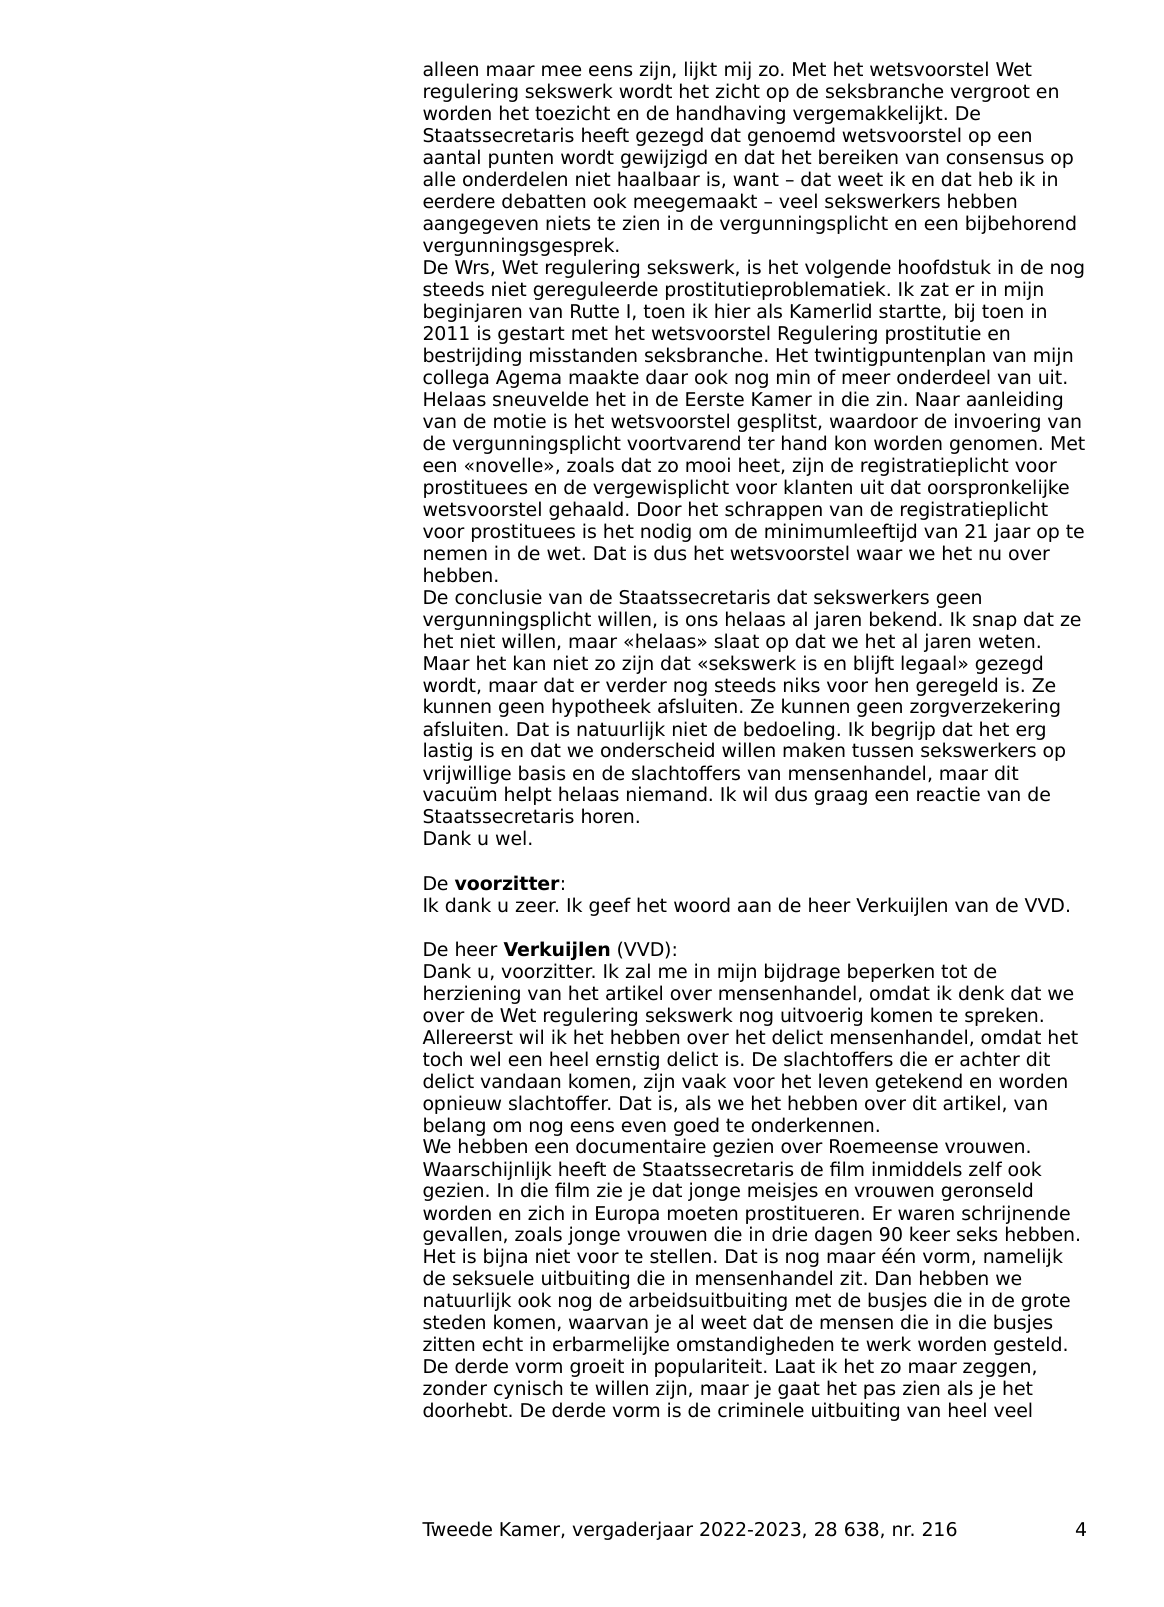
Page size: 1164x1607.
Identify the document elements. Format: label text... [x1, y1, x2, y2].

text We hebben een documentaire gezien over Roemeense vrouwen. Waarschijnlijk heeft de Staatssecretaris de film inmiddels zelf ook gezien. In die film zie je dat jonge meisjes en vrouwen geronseld worden en zich in Europa moeten prostitueren. Er waren schrijnende gevallen, zoals jonge vrouwen die in drie dagen 90 keer seks hebben. Het is bijna niet voor te stellen. Dat is nog maar één vorm, namelijk de seksuele uitbuiting die in mensenhandel zit. Dan hebben we natuurlijk ook nog de arbeidsuitbuiting met de busjes die in de grote steden komen, waarvan je al weet dat de mensen die in die busjes zitten echt in erbarmelijke omstandigheden te werk worden gesteld. De derde vorm groeit in populariteit. Laat ik het zo maar zeggen, zonder cynisch te willen zijn, maar je gaat het pas zien als je het doorhebt. De derde vorm is de criminele uitbuiting van heel veel [422, 1136, 1087, 1422]
text alleen maar mee eens zijn, lijkt mij zo. Met het wetsvoorstel Wet regulering sekswerk wordt het zicht op de seksbranche vergroot en worden het toezicht en de handhaving vergemakkelijkt. De Staatssecretaris heeft gezegd dat genoemd wetsvoorstel op een aantal punten wordt gewijzigd en dat het bereiken van consensus op alle onderdelen niet haalbaar is, want – dat weet ik en dat heb ik in eerdere debatten ook meegemaakt – veel sekswerkers hebben aangegeven niets te zien in de vergunningsplicht en een bijbehorend vergunningsgesprek. [422, 59, 1087, 257]
text Dank u, voorzitter. Ik zal me in mijn bijdrage beperken tot de herziening van het artikel over mensenhandel, omdat ik denk dat we over de Wet regulering sekswerk nog uitvoerig komen te spreken. Allereerst wil ik het hebben over het delict mensenhandel, omdat het toch wel een heel ernstig delict is. De slachtoffers die er achter dit delict vandaan komen, zijn vaak voor het leven getekend en worden opnieuw slachtoffer. Dat is, als we het hebben over dit artikel, van belang om nog eens even goed te onderkennen. [422, 961, 1087, 1136]
text De Wrs, Wet regulering sekswerk, is het volgende hoofdstuk in de nog steeds niet gereguleerde prostitutieproblematiek. Ik zat er in mijn beginjaren van Rutte I, toen ik hier als Kamerlid startte, bij toen in 2011 is gestart met het wetsvoorstel Regulering prostitutie en bestrijding misstanden seksbranche. Het twintigpuntenplan van mijn collega Agema maakte daar ook nog min of meer onderdeel van uit. Helaas sneuvelde het in de Eerste Kamer in die zin. Naar aanleiding van de motie is het wetsvoorstel gesplitst, waardoor de invoering van de vergunningsplicht voortvarend ter hand kon worden genomen. Met een «novelle», zoals dat zo mooi heet, zijn de registratieplicht voor prostituees en de vergewisplicht voor klanten uit dat oorspronkelijke wetsvoorstel gehaald. Door het schrappen van de registratieplicht voor prostituees is het nodig om de minimumleeftijd van 21 jaar op te nemen in de wet. Dat is dus het wetsvoorstel waar we het nu over hebben. [422, 257, 1087, 587]
text Ik dank u zeer. Ik geef het woord aan de heer Verkuijlen van de VVD. [422, 894, 1087, 916]
text De heer Verkuijlen (VVD): [422, 939, 1087, 961]
text De conclusie van de Staatssecretaris dat sekswerkers geen vergunningsplicht willen, is ons helaas al jaren bekend. Ik snap dat ze het niet willen, maar «helaas» slaat op dat we het al jaren weten. Maar het kan niet zo zijn dat «sekswerk is en blijft legaal» gezegd wordt, maar dat er verder nog steeds niks voor hen geregeld is. Ze kunnen geen hypotheek afsluiten. Ze kunnen geen zorgverzekering afsluiten. Dat is natuurlijk niet de bedoeling. Ik begrijp dat het erg lastig is en dat we onderscheid willen maken tussen sekswerkers op vrijwillige basis en de slachtoffers van mensenhandel, maar dit vacuüm helpt helaas niemand. Ik wil dus graag een reactie van de Staatssecretaris horen. [422, 587, 1087, 828]
text De voorzitter: [422, 872, 1087, 894]
text Dank u wel. [422, 828, 1087, 850]
